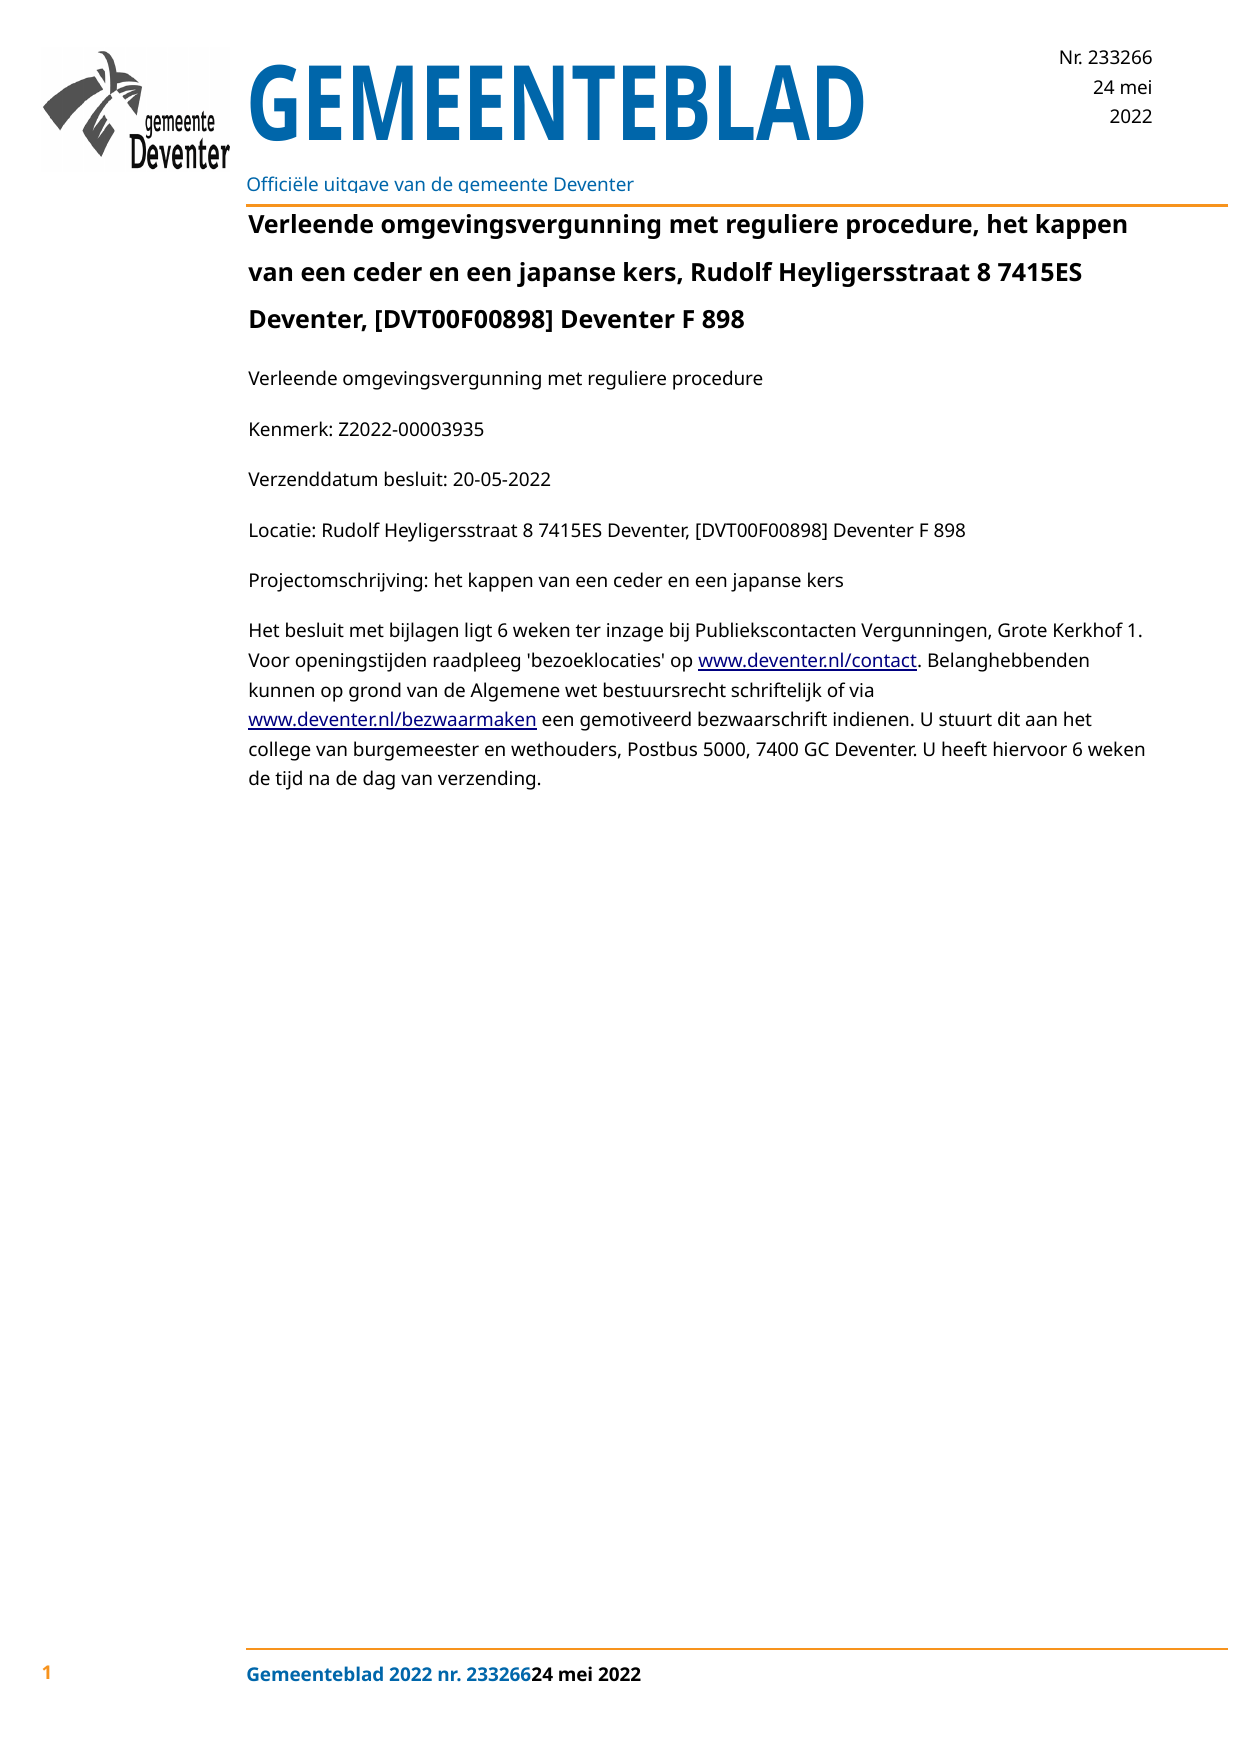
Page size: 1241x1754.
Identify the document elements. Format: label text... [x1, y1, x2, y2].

text Projectomschrijving: het kappen van een ceder en een japanse kers [248, 567, 1152, 593]
picture [41, 47, 231, 172]
text Verleende omgevingsvergunning met reguliere procedure, het kappen van een ceder en een japanse kers, Rudolf Heyligersstraat 8 7415ES Deventer, [DVT00F00898] Deventer F 898 [248, 207, 1152, 336]
text Verleende omgevingsvergunning met reguliere procedure [248, 366, 1152, 391]
text Kenmerk: Z2022-00003935 [248, 416, 1152, 442]
text Locatie: Rudolf Heyligersstraat 8 7415ES Deventer, [DVT00F00898] Deventer F 898 [248, 517, 1152, 542]
text Verzenddatum besluit: 20-05-2022 [248, 466, 1152, 492]
text Het besluit met bijlagen ligt 6 weken ter inzage bij Publiekscontacten Vergunningen, Grote Kerkhof 1. Voor openingstijden raadpleeg 'bezoeklocaties' op www.deventer.nl/contact. Belanghebbenden kunnen op grond van de Algemene wet bestuursrecht schriftelijk of via www.deventer.nl/bezwaarmaken een gemotiveerd bezwaarschrift indienen. U stuurt dit aan het college van burgemeester en wethouders, Postbus 5000, 7400 GC Deventer. U heeft hiervoor 6 weken de tijd na de dag van verzending. [248, 618, 1152, 791]
